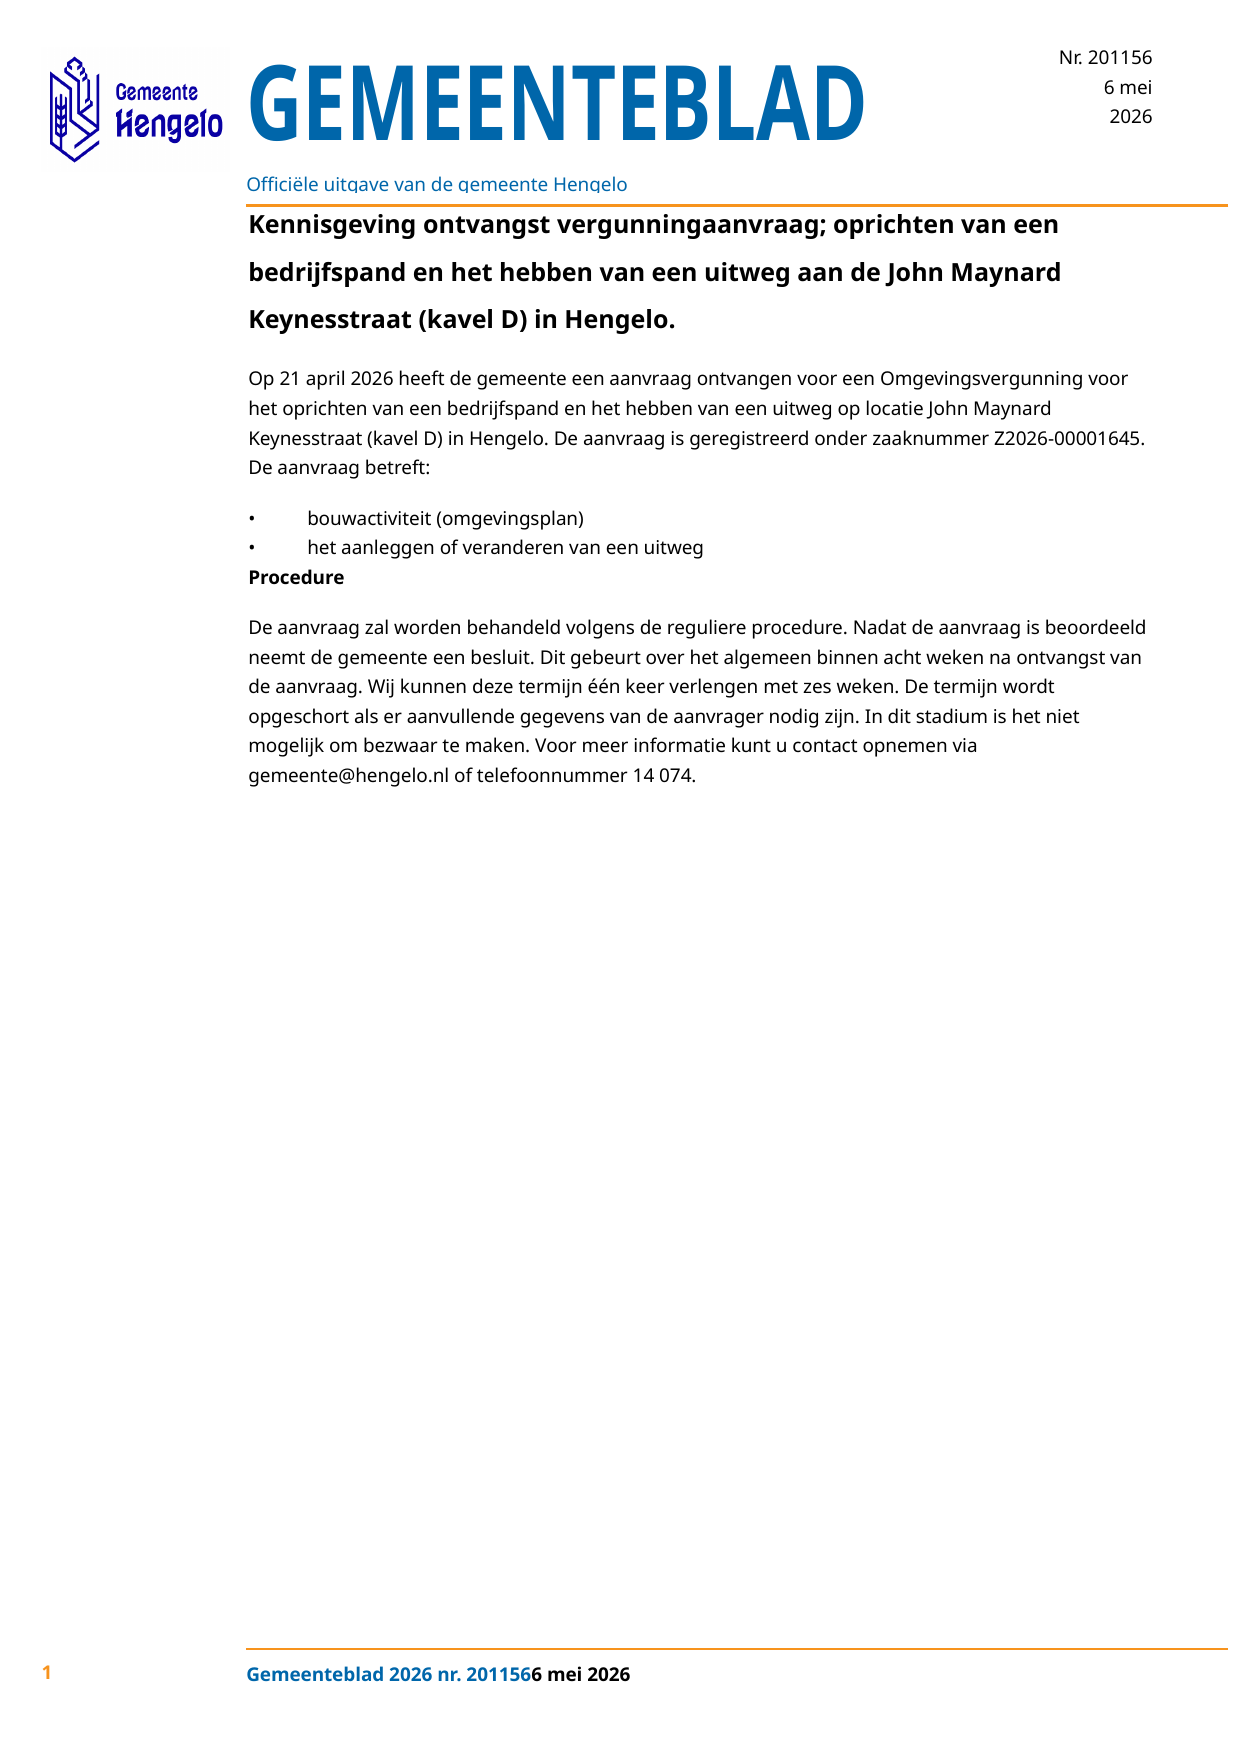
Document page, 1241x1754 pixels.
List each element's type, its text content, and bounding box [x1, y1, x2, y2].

text Procedure [248, 564, 1152, 589]
picture [41, 47, 231, 172]
text Kennisgeving ontvangst vergunningaanvraag; oprichten van een bedrijfspand en het hebben van een uitweg aan de John Maynard Keynesstraat (kavel D) in Hengelo. [248, 207, 1152, 336]
text De aanvraag zal worden behandeld volgens de reguliere procedure. Nadat de aanvraag is beoordeeld neemt de gemeente een besluit. Dit gebeurt over het algemeen binnen acht weken na ontvangst van de aanvraag. Wij kunnen deze termijn één keer verlengen met zes weken. De termijn wordt opgeschort als er aanvullende gegevens van de aanvrager nodig zijn. In dit stadium is het niet mogelijk om bezwaar te maken. Voor meer informatie kunt u contact opnemen via gemeente@hengelo.nl of telefoonnummer 14 074. [248, 614, 1152, 788]
text Op 21 april 2026 heeft de gemeente een aanvraag ontvangen voor een Omgevingsvergunning voor het oprichten van een bedrijfspand en het hebben van een uitweg op locatie John Maynard Keynesstraat (kavel D) in Hengelo. De aanvraag is geregistreerd onder zaaknummer Z2026-00001645. De aanvraag betreft: [248, 366, 1152, 480]
list het aanleggen of veranderen van een uitweg [248, 534, 1152, 560]
list bouwactiviteit (omgevingsplan) [248, 505, 1152, 530]
